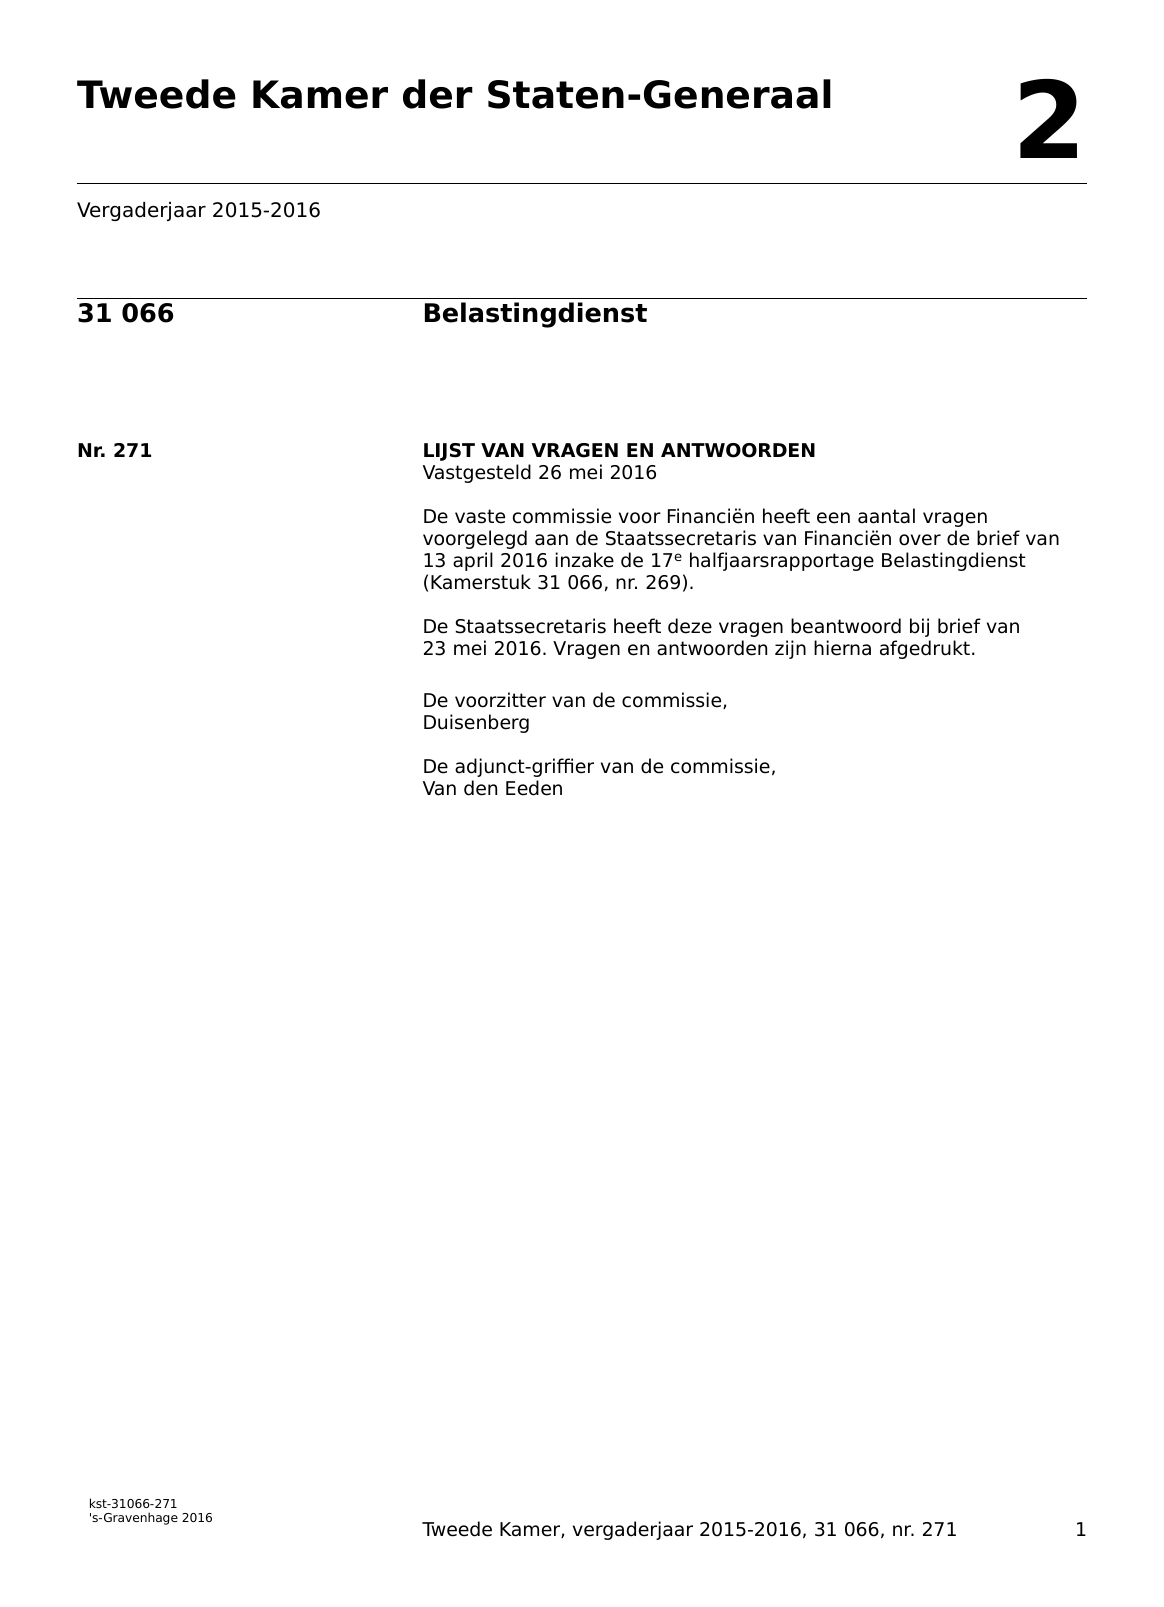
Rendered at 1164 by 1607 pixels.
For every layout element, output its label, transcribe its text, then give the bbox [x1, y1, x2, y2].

text 's-Gravenhage 2016 [88, 1511, 323, 1525]
table_cell Vergaderjaar 2015-2016 [77, 184, 1087, 298]
text De adjunct-griffier van de commissie, Van den Eeden [422, 756, 1087, 800]
text Vastgesteld 26 mei 2016 [422, 462, 1087, 484]
text De voorzitter van de commissie, Duisenberg [422, 690, 1087, 734]
table_header 2 [886, 59, 1087, 183]
text kst-31066-271 [88, 1497, 323, 1511]
subtitle 31 066 Belastingdienst [77, 299, 1087, 329]
subtitle Nr. 271 LIJST VAN VRAGEN EN ANTWOORDEN [77, 440, 1087, 462]
text De Staatssecretaris heeft deze vragen beantwoord bij brief van 23 mei 2016. Vragen en antwoorden zijn hierna afgedrukt. [422, 616, 1087, 660]
table_header Tweede Kamer der Staten-Generaal [77, 59, 886, 183]
text De vaste commissie voor Financiën heeft een aantal vragen voorgelegd aan de Staatssecretaris van Financiën over de brief van 13 april 2016 inzake de 17e halfjaarsrapportage Belastingdienst (Kamerstuk 31 066, nr. 269). [422, 506, 1087, 594]
